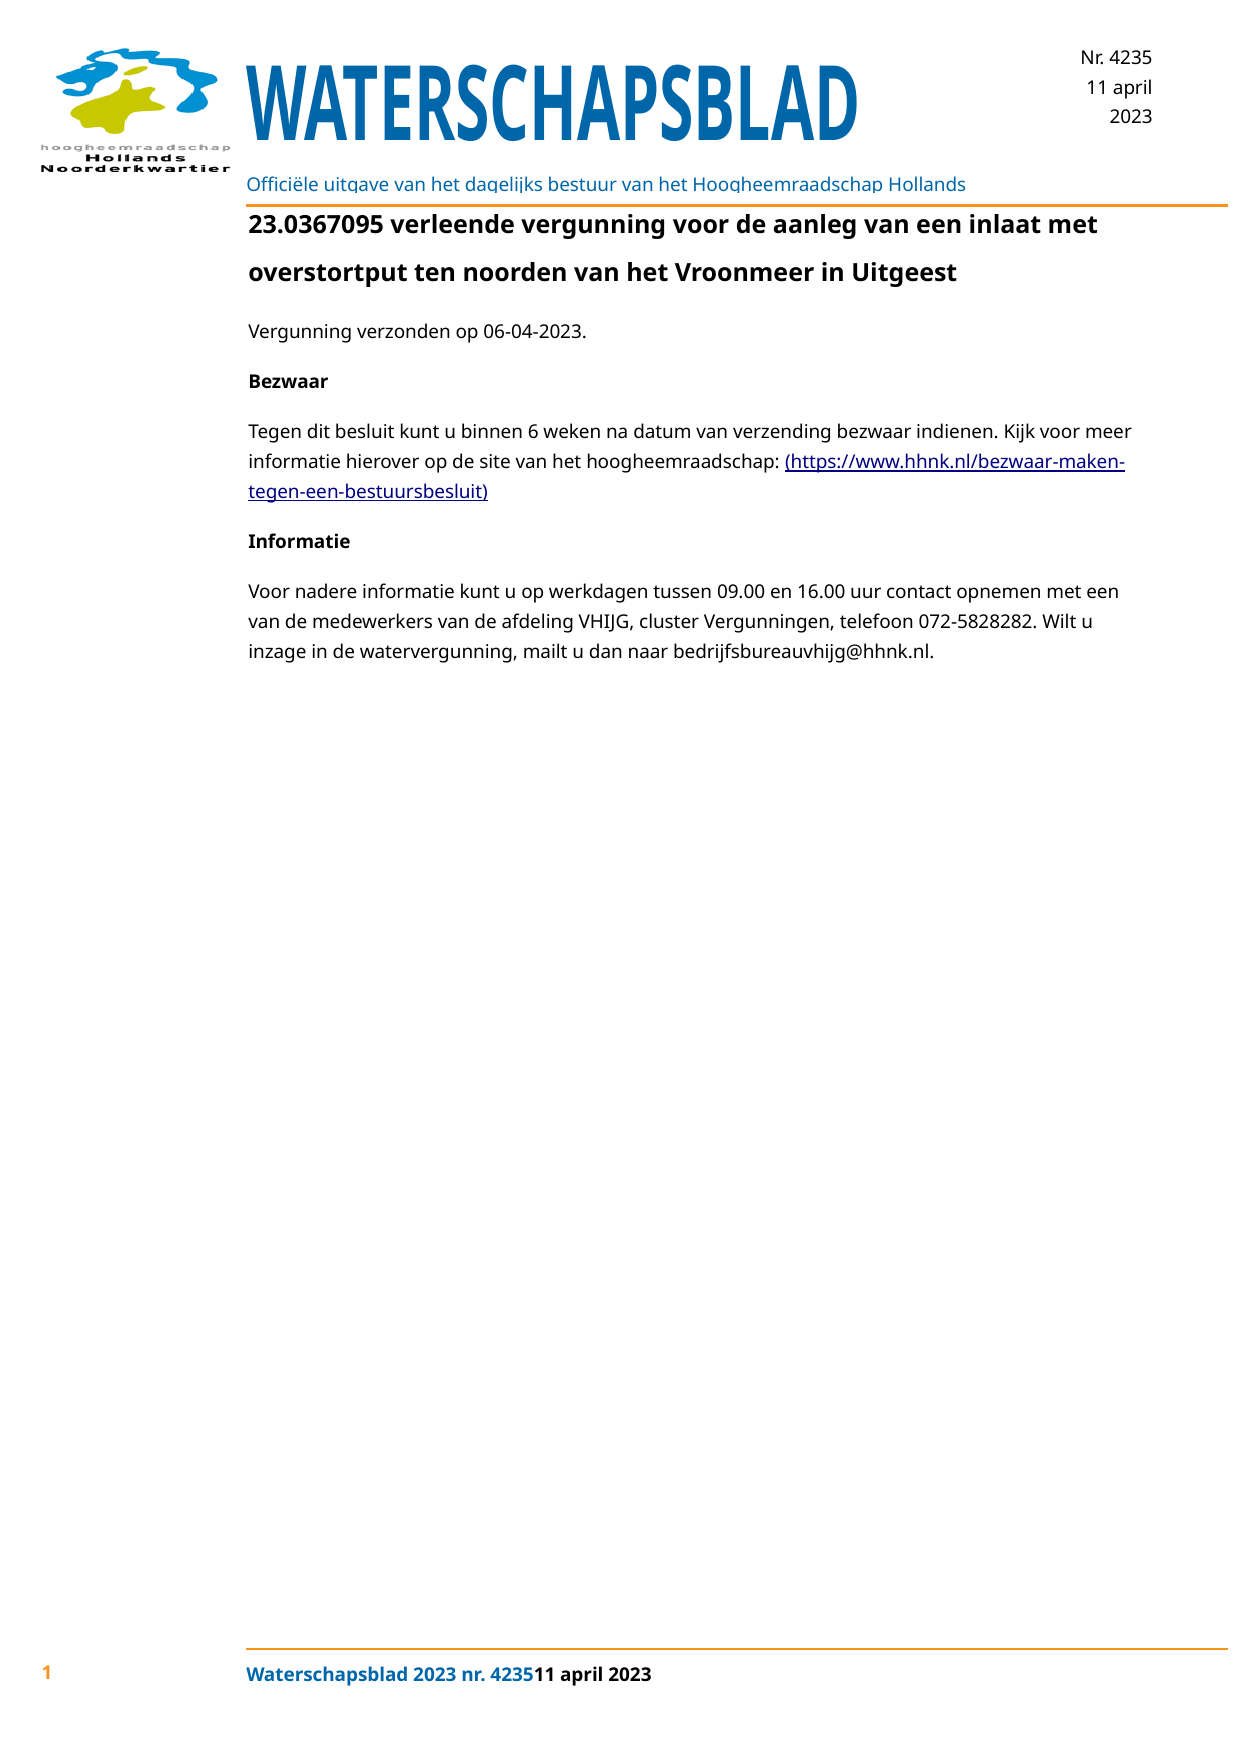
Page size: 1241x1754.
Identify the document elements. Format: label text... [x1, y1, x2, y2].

text Informatie [248, 528, 1152, 554]
text Voor nadere informatie kunt u op werkdagen tussen 09.00 en 16.00 uur contact opnemen met een van de medewerkers van de afdeling VHIJG, cluster Vergunningen, telefoon 072-5828282. Wilt u inzage in de watervergunning, mailt u dan naar bedrijfsbureauvhijg@hhnk.nl. [248, 579, 1152, 664]
text 23.0367095 verleende vergunning voor de aanleg van een inlaat met overstortput ten noorden van het Vroonmeer in Uitgeest [248, 207, 1152, 288]
text Vergunning verzonden op 06-04-2023. [248, 318, 1152, 344]
text Bezwaar [248, 368, 1152, 394]
text Tegen dit besluit kunt u binnen 6 weken na datum van verzending bezwaar indienen. Kijk voor meer informatie hierover op de site van het hoogheemraadschap: (https://www.hhnk.nl/bezwaar-maken-tegen-een-bestuursbesluit) [248, 419, 1152, 504]
picture [41, 47, 231, 172]
